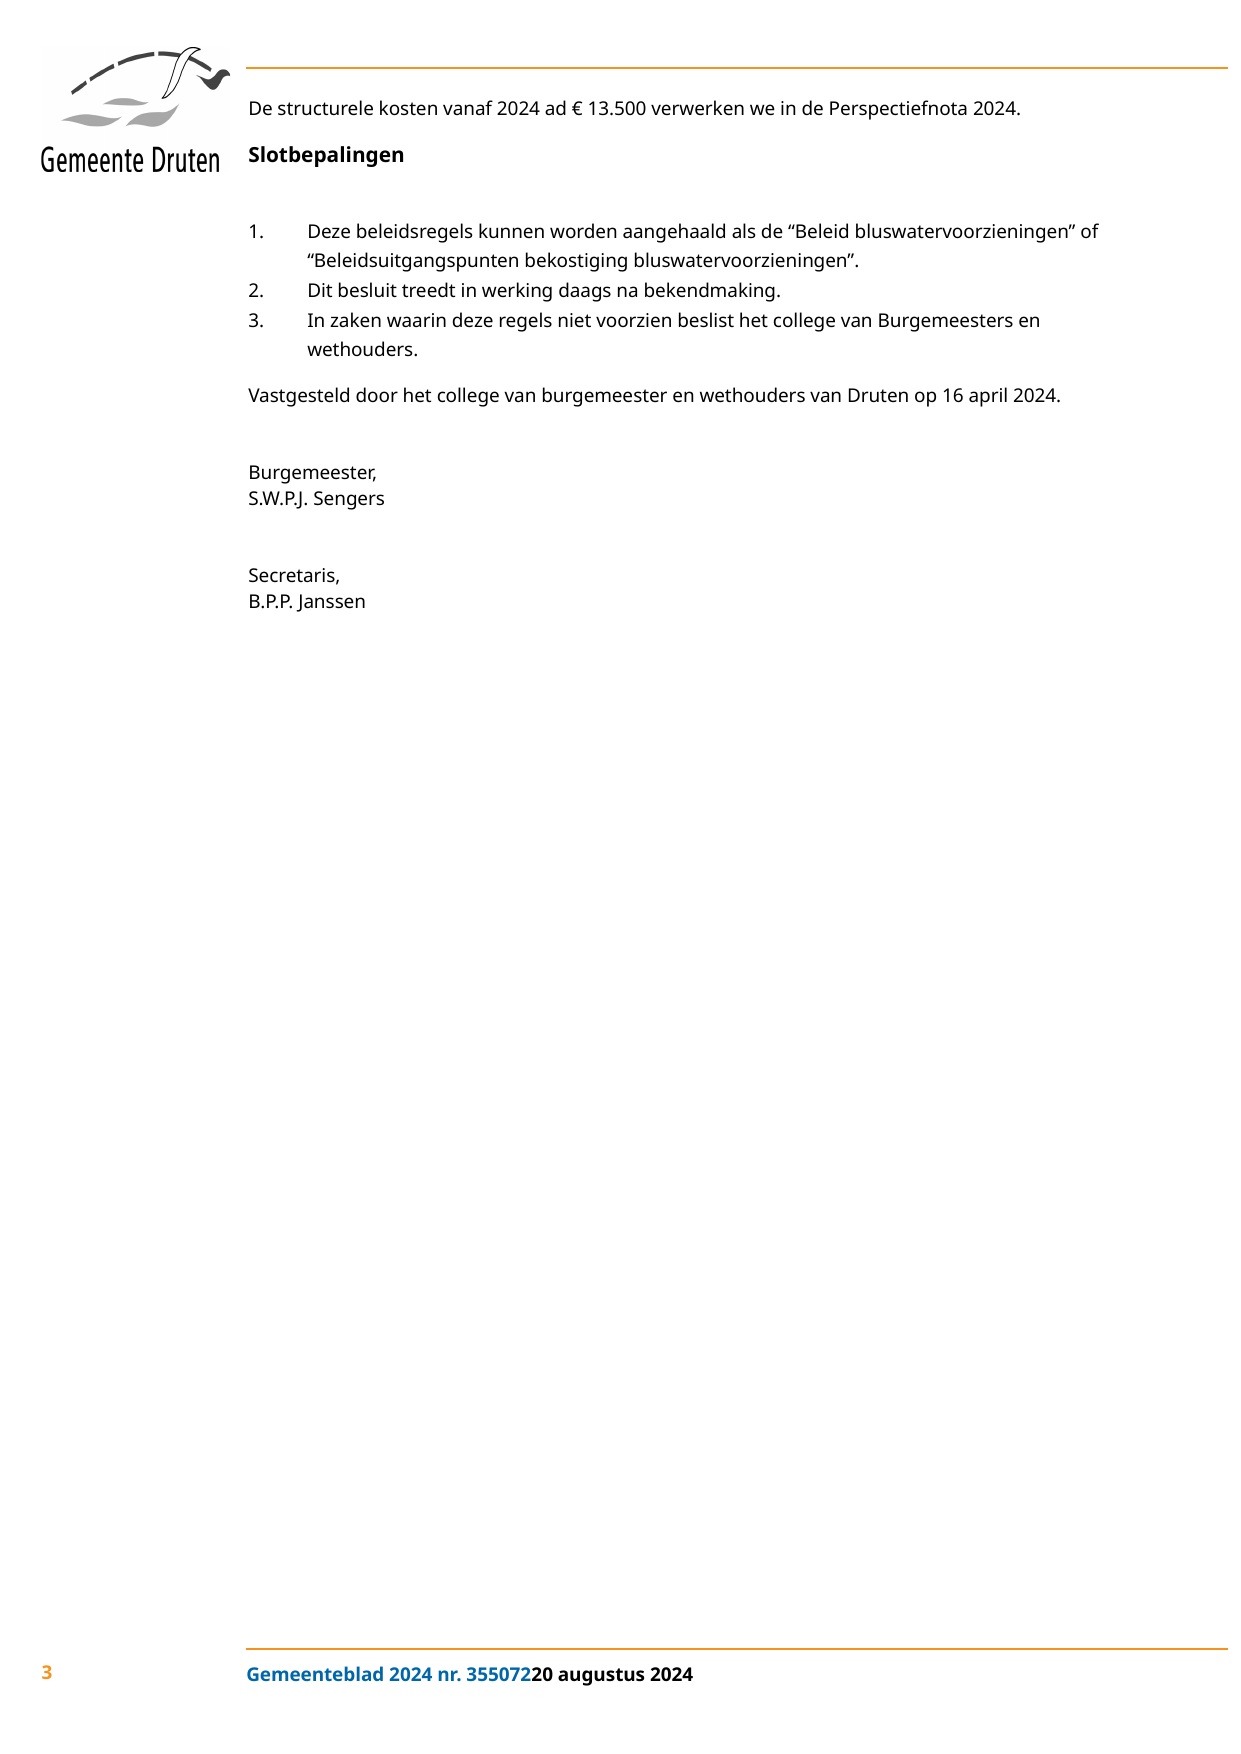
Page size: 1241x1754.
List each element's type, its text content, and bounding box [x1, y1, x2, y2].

text Vastgesteld door het college van burgemeester en wethouders van Druten op 16 april 2024. [248, 382, 1152, 408]
list Deze beleidsregels kunnen worden aangehaald als de “Beleid bluswatervoorzieningen” of “Beleidsuitgangspunten bekostiging bluswatervoorzieningen”. [248, 218, 1152, 273]
text S.W.P.J. Sengers [248, 485, 1152, 511]
picture [41, 47, 231, 172]
text Burgemeester, [248, 459, 1152, 485]
list In zaken waarin deze regels niet voorzien beslist het college van Burgemeesters en wethouders. [248, 307, 1152, 362]
text De structurele kosten vanaf 2024 ad € 13.500 verwerken we in de Perspectiefnota 2024. [248, 95, 1152, 121]
text Secretaris, [248, 562, 1152, 588]
text Slotbepalingen [248, 140, 1152, 169]
list Dit besluit treedt in werking daags na bekendmaking. [248, 277, 1152, 303]
text B.P.P. Janssen [248, 588, 1152, 614]
